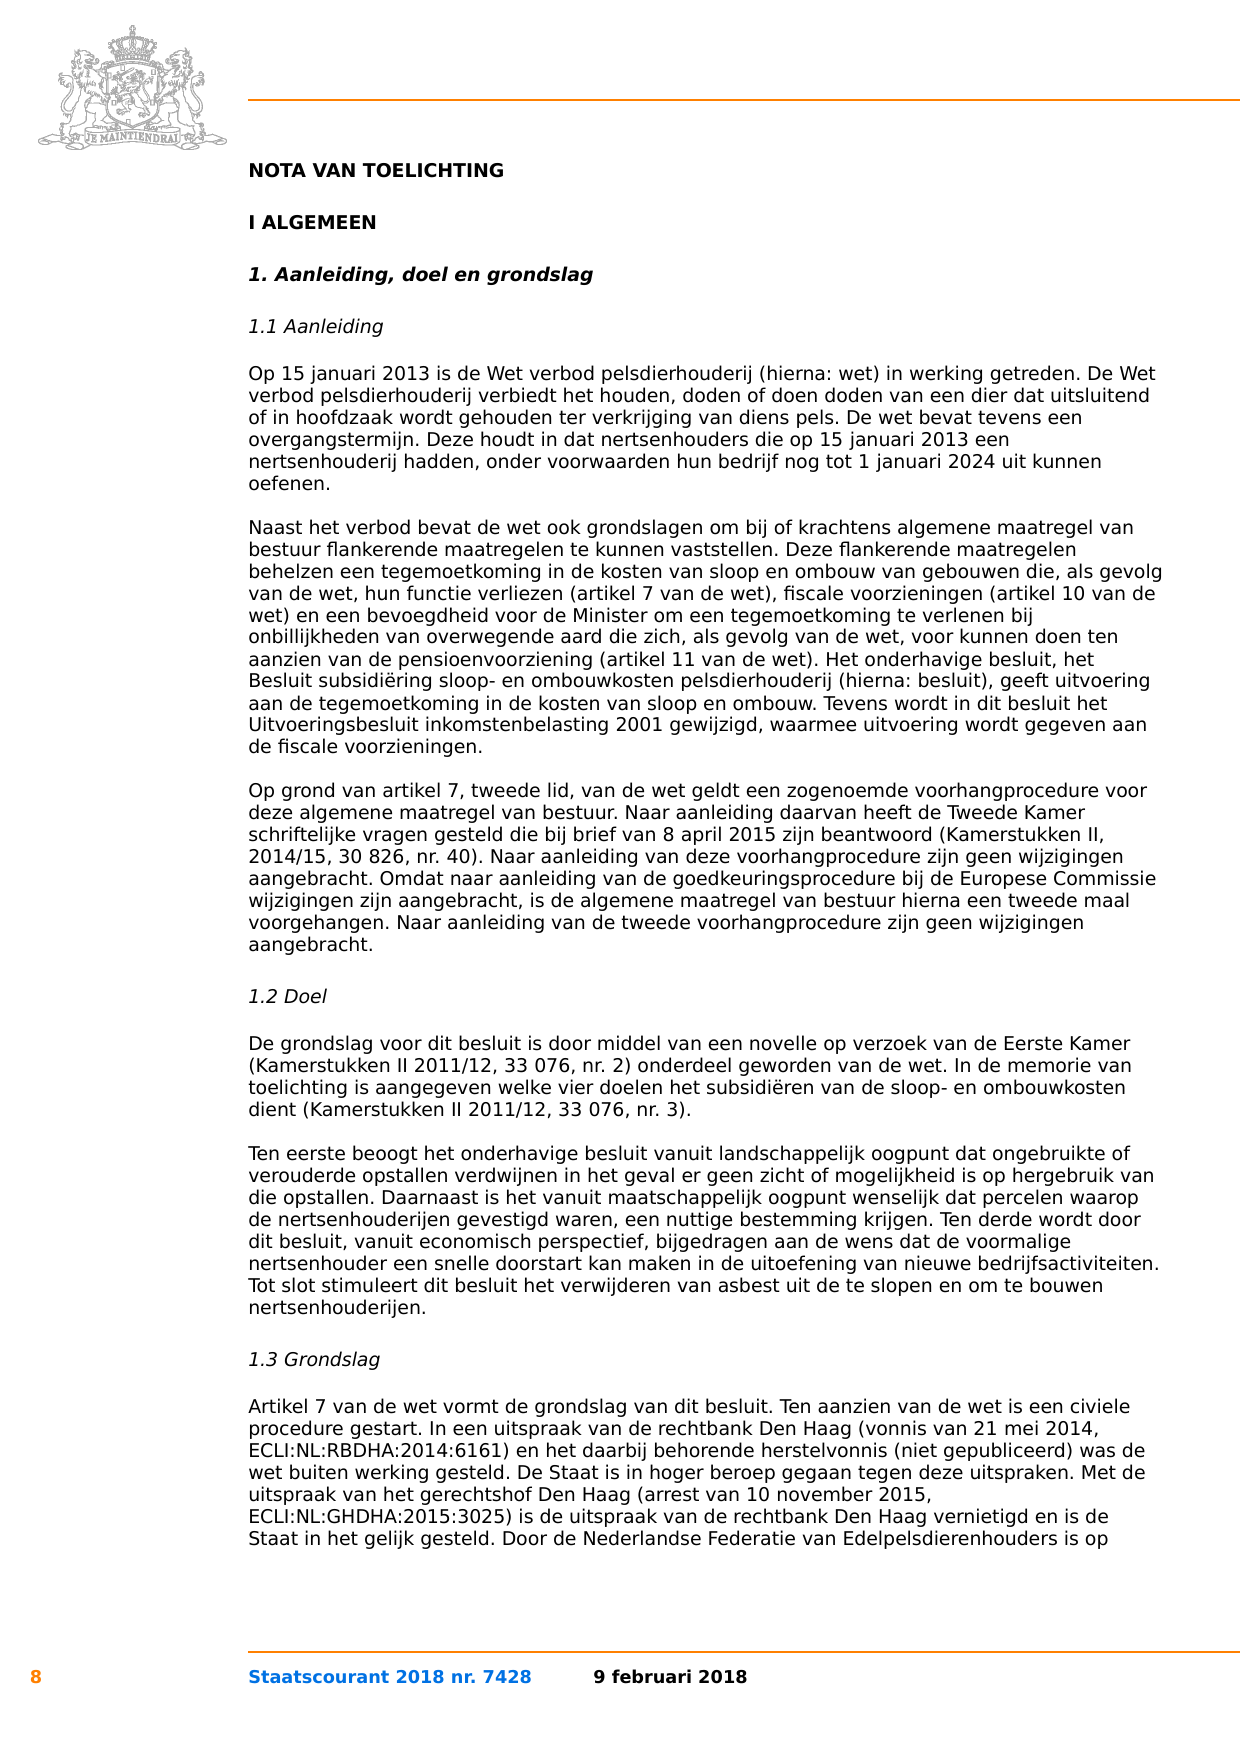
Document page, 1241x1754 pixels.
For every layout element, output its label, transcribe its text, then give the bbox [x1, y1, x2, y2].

text Naast het verbod bevat de wet ook grondslagen om bij of krachtens algemene maatregel van bestuur flankerende maatregelen te kunnen vaststellen. Deze flankerende maatregelen behelzen een tegemoetkoming in de kosten van sloop en ombouw van gebouwen die, als gevolg van de wet, hun functie verliezen (artikel 7 van de wet), fiscale voorzieningen (artikel 10 van de wet) en een bevoegdheid voor de Minister om een tegemoetkoming te verlenen bij onbillijkheden van overwegende aard die zich, als gevolg van de wet, voor kunnen doen ten aanzien van de pensioenvoorziening (artikel 11 van de wet). Het onderhavige besluit, het Besluit subsidiëring sloop- en ombouwkosten pelsdierhouderij (hierna: besluit), geeft uitvoering aan de tegemoetkoming in de kosten van sloop en ombouw. Tevens wordt in dit besluit het Uitvoeringsbesluit inkomstenbelasting 2001 gewijzigd, waarmee uitvoering wordt gegeven aan de fiscale voorzieningen. [248, 517, 1163, 758]
text Artikel 7 van de wet vormt de grondslag van dit besluit. Ten aanzien van de wet is een civiele procedure gestart. In een uitspraak van de rechtbank Den Haag (vonnis van 21 mei 2014, ECLI:NL:RBDHA:2014:6161) en het daarbij behorende herstelvonnis (niet gepubliceerd) was de wet buiten werking gesteld. De Staat is in hoger beroep gegaan tegen deze uitspraken. Met de uitspraak van het gerechtshof Den Haag (arrest van 10 november 2015, ECLI:NL:GHDHA:2015:3025) is de uitspraak van de rechtbank Den Haag vernietigd en is de Staat in het gelijk gesteld. Door de Nederlandse Federatie van Edelpelsdierenhouders is op [248, 1396, 1163, 1549]
subtitle NOTA VAN TOELICHTING [248, 160, 1163, 182]
text Op 15 januari 2013 is de Wet verbod pelsdierhouderij (hierna: wet) in werking getreden. De Wet verbod pelsdierhouderij verbiedt het houden, doden of doen doden van een dier dat uitsluitend of in hoofdzaak wordt gehouden ter verkrijging van diens pels. De wet bevat tevens een overgangstermijn. Deze houdt in dat nertsenhouders die op 15 januari 2013 een nertsenhouderij hadden, onder voorwaarden hun bedrijf nog tot 1 januari 2024 uit kunnen oefenen. [248, 363, 1163, 495]
text De grondslag voor dit besluit is door middel van een novelle op verzoek van de Eerste Kamer (Kamerstukken II 2011/12, 33 076, nr. 2) onderdeel geworden van de wet. In de memorie van toelichting is aangegeven welke vier doelen het subsidiëren van de sloop- en ombouwkosten dient (Kamerstukken II 2011/12, 33 076, nr. 3). [248, 1033, 1163, 1121]
subtitle 1. Aanleiding, doel en grondslag [248, 264, 1163, 286]
subtitle 1.2 Doel [248, 986, 1163, 1008]
text Op grond van artikel 7, tweede lid, van de wet geldt een zogenoemde voorhangprocedure voor deze algemene maatregel van bestuur. Naar aanleiding daarvan heeft de Tweede Kamer schriftelijke vragen gesteld die bij brief van 8 april 2015 zijn beantwoord (Kamerstukken II, 2014/15, 30 826, nr. 40). Naar aanleiding van deze voorhangprocedure zijn geen wijzigingen aangebracht. Omdat naar aanleiding van de goedkeuringsprocedure bij de Europese Commissie wijzigingen zijn aangebracht, is de algemene maatregel van bestuur hierna een tweede maal voorgehangen. Naar aanleiding van de tweede voorhangprocedure zijn geen wijzigingen aangebracht. [248, 780, 1163, 956]
subtitle 1.1 Aanleiding [248, 316, 1163, 338]
text Ten eerste beoogt het onderhavige besluit vanuit landschappelijk oogpunt dat ongebruikte of verouderde opstallen verdwijnen in het geval er geen zicht of mogelijkheid is op hergebruik van die opstallen. Daarnaast is het vanuit maatschappelijk oogpunt wenselijk dat percelen waarop de nertsenhouderijen gevestigd waren, een nuttige bestemming krijgen. Ten derde wordt door dit besluit, vanuit economisch perspectief, bijgedragen aan de wens dat de voormalige nertsenhouder een snelle doorstart kan maken in de uitoefening van nieuwe bedrijfsactiviteiten. Tot slot stimuleert dit besluit het verwijderen van asbest uit de te slopen en om te bouwen nertsenhouderijen. [248, 1143, 1163, 1319]
picture [38, 25, 227, 150]
subtitle I ALGEMEEN [248, 212, 1163, 234]
subtitle 1.3 Grondslag [248, 1349, 1163, 1371]
